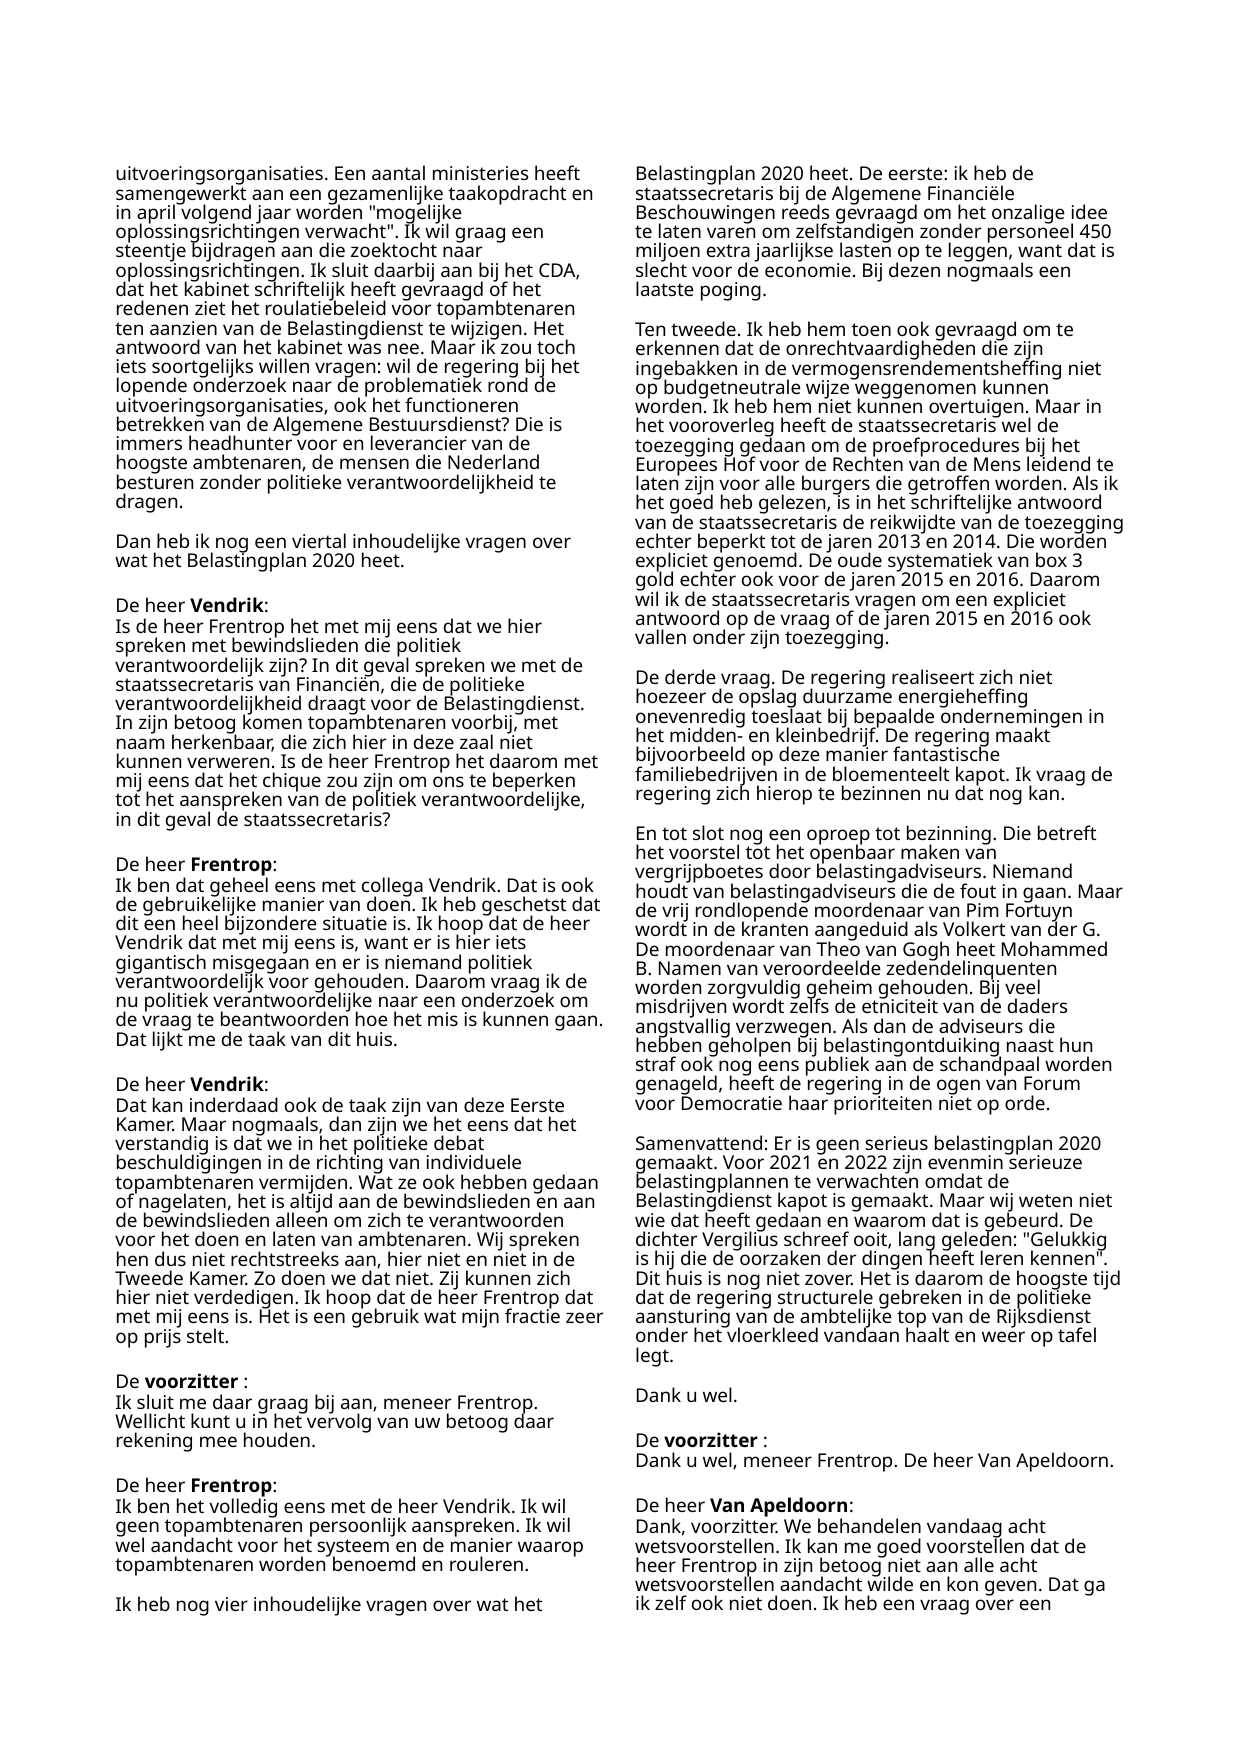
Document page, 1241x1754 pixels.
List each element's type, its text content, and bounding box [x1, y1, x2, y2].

text Ik sluit me daar graag bij aan, meneer Frentrop. Wellicht kunt u in het vervolg van uw betoog daar rekening mee houden. [115, 1394, 605, 1451]
text De voorzitter : [635, 1427, 1125, 1452]
text Dank u wel. [635, 1387, 1125, 1406]
text De derde vraag. De regering realiseert zich niet hoezeer de opslag duurzame energieheffing onevenredig toeslaat bij bepaalde ondernemingen in het midden- en kleinbedrijf. De regering maakt bijvoorbeeld op deze manier fantastische familiebedrijven in de bloementeelt kapot. Ik vraag de regering zich hierop te bezinnen nu dat nog kan. [635, 669, 1125, 804]
text En tot slot nog een oproep tot bezinning. Die betreft het voorstel tot het openbaar maken van vergrijpboetes door belastingadviseurs. Niemand houdt van belastingadviseurs die de fout in gaan. Maar de vrij rondlopende moordenaar van Pim Fortuyn wordt in de kranten aangeduid als Volkert van der G. De moordenaar van Theo van Gogh heet Mohammed B. Namen van veroordeelde zedendelinquenten worden zorgvuldig geheim gehouden. Bij veel misdrijven wordt zelfs de etniciteit van de daders angstvallig verzwegen. Als dan de adviseurs die hebben geholpen bij belastingontduiking naast hun straf ook nog eens publiek aan de schandpaal worden genageld, heeft de regering in de ogen van Forum voor Democratie haar prioriteiten niet op orde. [635, 825, 1125, 1114]
text De voorzitter : [115, 1368, 605, 1394]
text De heer Vendrik: [115, 1071, 605, 1097]
text Dan heb ik nog een viertal inhoudelijke vragen over wat het Belastingplan 2020 heet. [115, 533, 605, 571]
text Ik heb nog vier inhoudelijke vragen over wat het [115, 1596, 605, 1615]
text Ten tweede. Ik heb hem toen ook gevraagd om te erkennen dat de onrechtvaardigheden die zijn ingebakken in de vermogensrendementsheffing niet op budgetneutrale wijze weggenomen kunnen worden. Ik heb hem niet kunnen overtuigen. Maar in het vooroverleg heeft de staatssecretaris wel de toezegging gedaan om de proefprocedures bij het Europees Hof voor de Rechten van de Mens leidend te laten zijn voor alle burgers die getroffen worden. Als ik het goed heb gelezen, is in het schriftelijke antwoord van de staatssecretaris de reikwijdte van de toezegging echter beperkt tot de jaren 2013 en 2014. Die worden expliciet genoemd. De oude systematiek van box 3 gold echter ook voor de jaren 2015 en 2016. Daarom wil ik de staatssecretaris vragen om een expliciet antwoord op de vraag of de jaren 2015 en 2016 ook vallen onder zijn toezegging. [635, 321, 1125, 648]
text Belastingplan 2020 heet. De eerste: ik heb de staatssecretaris bij de Algemene Financiële Beschouwingen reeds gevraagd om het onzalige idee te laten varen om zelfstandigen zonder personeel 450 miljoen extra jaarlijkse lasten op te leggen, want dat is slecht voor de economie. Bij dezen nogmaals een laatste poging. [635, 165, 1125, 300]
text De heer Vendrik: [115, 592, 605, 618]
text De heer Frentrop: [115, 851, 605, 877]
text Dank, voorzitter. We behandelen vandaag acht wetsvoorstellen. Ik kan me goed voorstellen dat de heer Frentrop in zijn betoog niet aan alle acht wetsvoorstellen aandacht wilde en kon geven. Dat ga ik zelf ook niet doen. Ik heb een vraag over een [635, 1518, 1125, 1615]
text De heer Frentrop: [115, 1472, 605, 1498]
text De heer Van Apeldoorn: [635, 1493, 1125, 1518]
text uitvoeringsorganisaties. Een aantal ministeries heeft samengewerkt aan een gezamenlijke taakopdracht en in april volgend jaar worden "mogelijke oplossingsrichtingen verwacht". Ik wil graag een steentje bijdragen aan die zoektocht naar oplossingsrichtingen. Ik sluit daarbij aan bij het CDA, dat het kabinet schriftelijk heeft gevraagd of het redenen ziet het roulatiebeleid voor topambtenaren ten aanzien van de Belastingdienst te wijzigen. Het antwoord van het kabinet was nee. Maar ik zou toch iets soortgelijks willen vragen: wil de regering bij het lopende onderzoek naar de problematiek rond de uitvoeringsorganisaties, ook het functioneren betrekken van de Algemene Bestuursdienst? Die is immers headhunter voor en leverancier van de hoogste ambtenaren, de mensen die Nederland besturen zonder politieke verantwoordelijkheid te dragen. [115, 165, 605, 512]
text Dat kan inderdaad ook de taak zijn van deze Eerste Kamer. Maar nogmaals, dan zijn we het eens dat het verstandig is dat we in het politieke debat beschuldigingen in de richting van individuele topambtenaren vermijden. Wat ze ook hebben gedaan of nagelaten, het is altijd aan de bewindslieden en aan de bewindslieden alleen om zich te verantwoorden voor het doen en laten van ambtenaren. Wij spreken hen dus niet rechtstreeks aan, hier niet en niet in de Tweede Kamer. Zo doen we dat niet. Zij kunnen zich hier niet verdedigen. Ik hoop dat de heer Frentrop dat met mij eens is. Het is een gebruik wat mijn fractie zeer op prijs stelt. [115, 1097, 605, 1347]
text Samenvattend: Er is geen serieus belastingplan 2020 gemaakt. Voor 2021 en 2022 zijn evenmin serieuze belastingplannen te verwachten omdat de Belastingdienst kapot is gemaakt. Maar wij weten niet wie dat heeft gedaan en waarom dat is gebeurd. De dichter Vergilius schreef ooit, lang geleden: "Gelukkig is hij die de oorzaken der dingen heeft leren kennen". Dit huis is nog niet zover. Het is daarom de hoogste tijd dat de regering structurele gebreken in de politieke aansturing van de ambtelijke top van de Rijksdienst onder het vloerkleed vandaan haalt en weer op tafel legt. [635, 1135, 1125, 1366]
text Ik ben dat geheel eens met collega Vendrik. Dat is ook de gebruikelijke manier van doen. Ik heb geschetst dat dit een heel bijzondere situatie is. Ik hoop dat de heer Vendrik dat met mij eens is, want er is hier iets gigantisch misgegaan en er is niemand politiek verantwoordelijk voor gehouden. Daarom vraag ik de nu politiek verantwoordelijke naar een onderzoek om de vraag te beantwoorden hoe het mis is kunnen gaan. Dat lijkt me de taak van dit huis. [115, 877, 605, 1050]
text Ik ben het volledig eens met de heer Vendrik. Ik wil geen topambtenaren persoonlijk aanspreken. Ik wil wel aandacht voor het systeem en de manier waarop topambtenaren worden benoemd en rouleren. [115, 1498, 605, 1575]
text Is de heer Frentrop het met mij eens dat we hier spreken met bewindslieden die politiek verantwoordelijk zijn? In dit geval spreken we met de staatssecretaris van Financiën, die de politieke verantwoordelijkheid draagt voor de Belastingdienst. In zijn betoog komen topambtenaren voorbij, met naam herkenbaar, die zich hier in deze zaal niet kunnen verweren. Is de heer Frentrop het daarom met mij eens dat het chique zou zijn om ons te beperken tot het aanspreken van de politiek verantwoordelijke, in dit geval de staatssecretaris? [115, 618, 605, 830]
text Dank u wel, meneer Frentrop. De heer Van Apeldoorn. [635, 1452, 1125, 1472]
